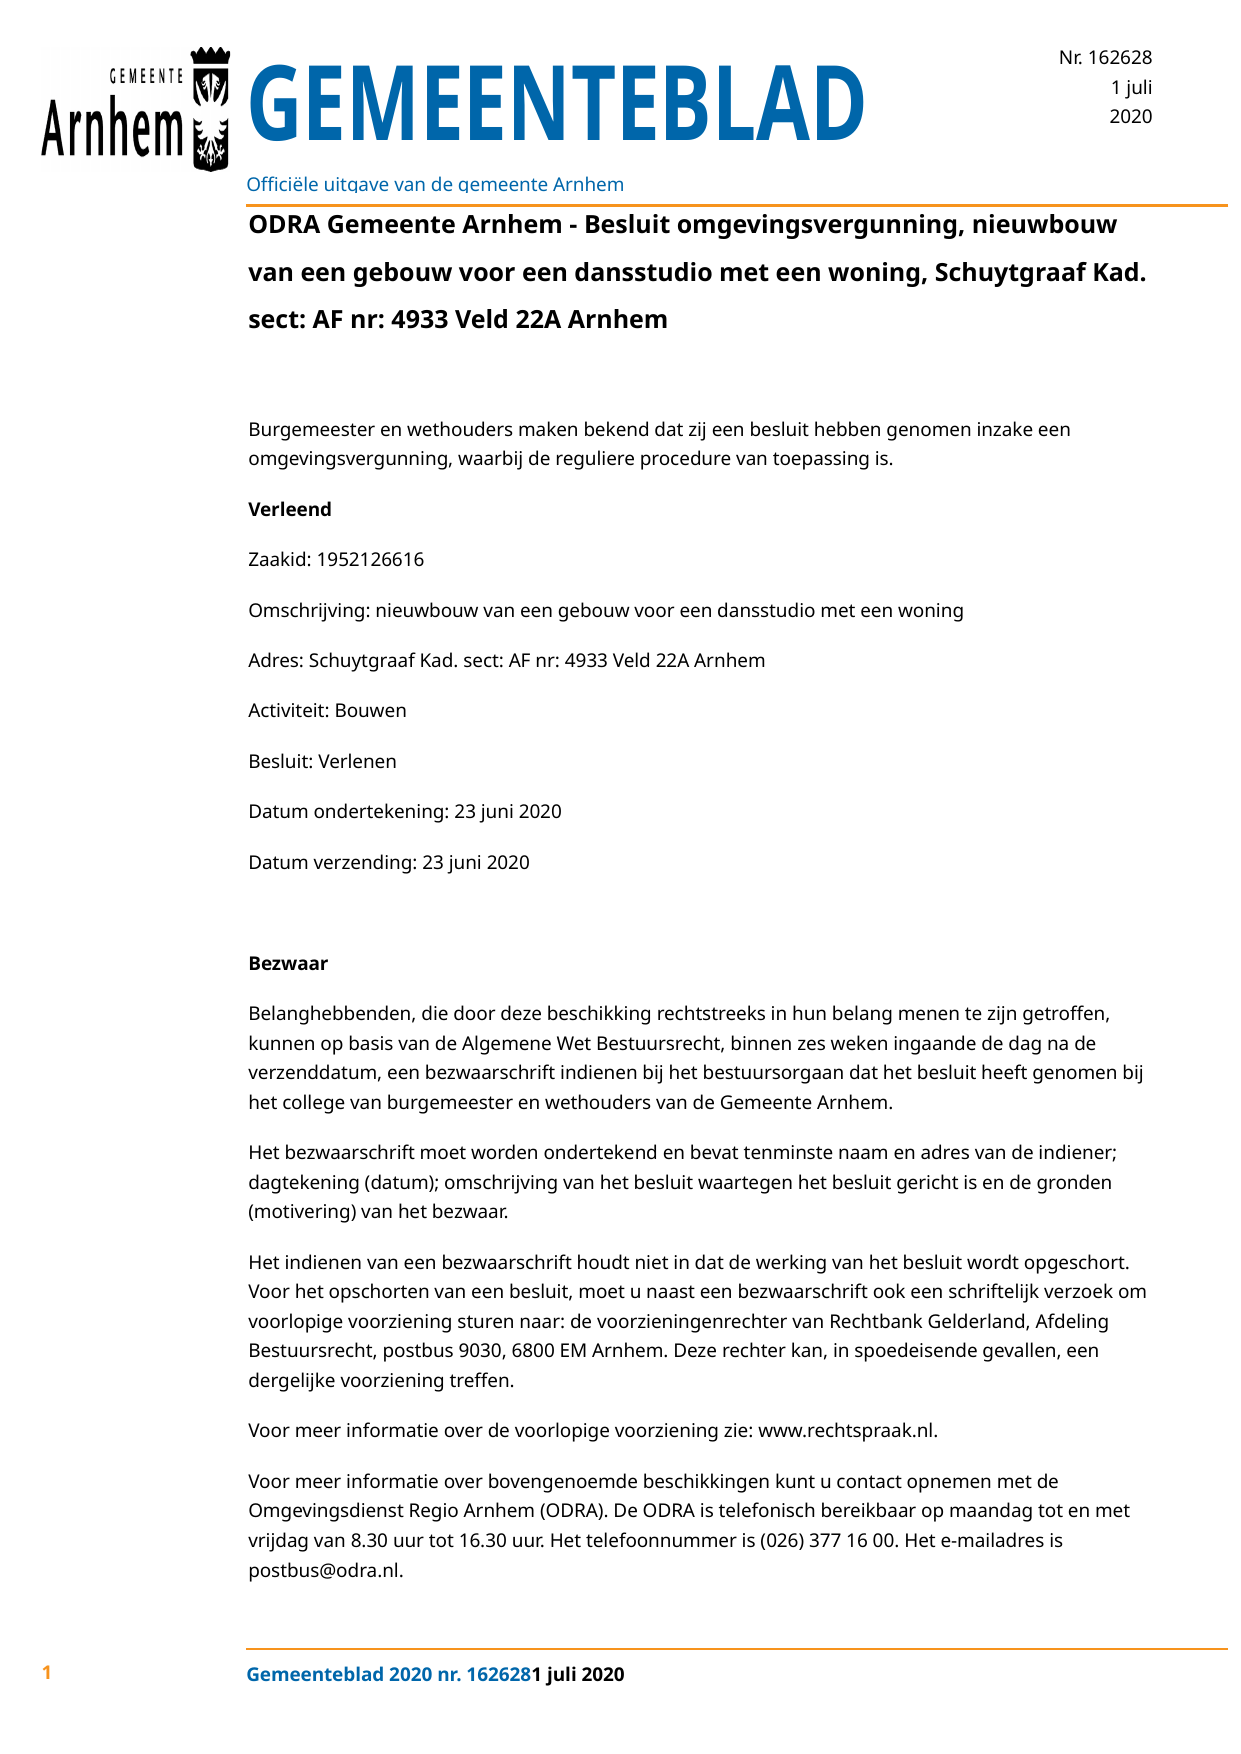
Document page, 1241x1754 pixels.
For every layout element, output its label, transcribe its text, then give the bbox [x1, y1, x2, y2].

text Verleend [248, 496, 1152, 522]
text Besluit: Verlenen [248, 748, 1152, 774]
text Het bezwaarschrift moet worden ondertekend en bevat tenminste naam en adres van de indiener; dagtekening (datum); omschrijving van het besluit waartegen het besluit gericht is en de gronden (motivering) van het bezwaar. [248, 1139, 1152, 1224]
text Omschrijving: nieuwbouw van een gebouw voor een dansstudio met een woning [248, 597, 1152, 622]
text ODRA Gemeente Arnhem - Besluit omgevingsvergunning, nieuwbouw van een gebouw voor een dansstudio met een woning, Schuytgraaf Kad. sect: AF nr: 4933 Veld 22A Arnhem [248, 207, 1152, 336]
text Belanghebbenden, die door deze beschikking rechtstreeks in hun belang menen te zijn getroffen, kunnen op basis van de Algemene Wet Bestuursrecht, binnen zes weken ingaande de dag na de verzenddatum, een bezwaarschrift indienen bij het bestuursorgaan dat het besluit heeft genomen bij het college van burgemeester en wethouders van de Gemeente Arnhem. [248, 1000, 1152, 1114]
picture [41, 47, 231, 172]
text Datum ondertekening: 23 juni 2020 [248, 798, 1152, 824]
text Adres: Schuytgraaf Kad. sect: AF nr: 4933 Veld 22A Arnhem [248, 647, 1152, 673]
text Voor meer informatie over de voorlopige voorziening zie: www.rechtspraak.nl. [248, 1418, 1152, 1443]
text Burgemeester en wethouders maken bekend dat zij een besluit hebben genomen inzake een omgevingsvergunning, waarbij de reguliere procedure van toepassing is. [248, 416, 1152, 471]
text Het indienen van een bezwaarschrift houdt niet in dat de werking van het besluit wordt opgeschort. Voor het opschorten van een besluit, moet u naast een bezwaarschrift ook een schriftelijk verzoek om voorlopige voorziening sturen naar: de voorzieningenrechter van Rechtbank Gelderland, Afdeling Bestuursrecht, postbus 9030, 6800 EM Arnhem. Deze rechter kan, in spoedeisende gevallen, een dergelijke voorziening treffen. [248, 1249, 1152, 1393]
text Activiteit: Bouwen [248, 698, 1152, 723]
text Bezwaar [248, 950, 1152, 975]
text Datum verzending: 23 juni 2020 [248, 849, 1152, 874]
text Voor meer informatie over bovengenoemde beschikkingen kunt u contact opnemen met de Omgevingsdienst Regio Arnhem (ODRA). De ODRA is telefonisch bereikbaar op maandag tot en met vrijdag van 8.30 uur tot 16.30 uur. Het telefoonnummer is (026) 377 16 00. Het e-mailadres is postbus@odra.nl. [248, 1468, 1152, 1582]
text Zaakid: 1952126616 [248, 546, 1152, 572]
